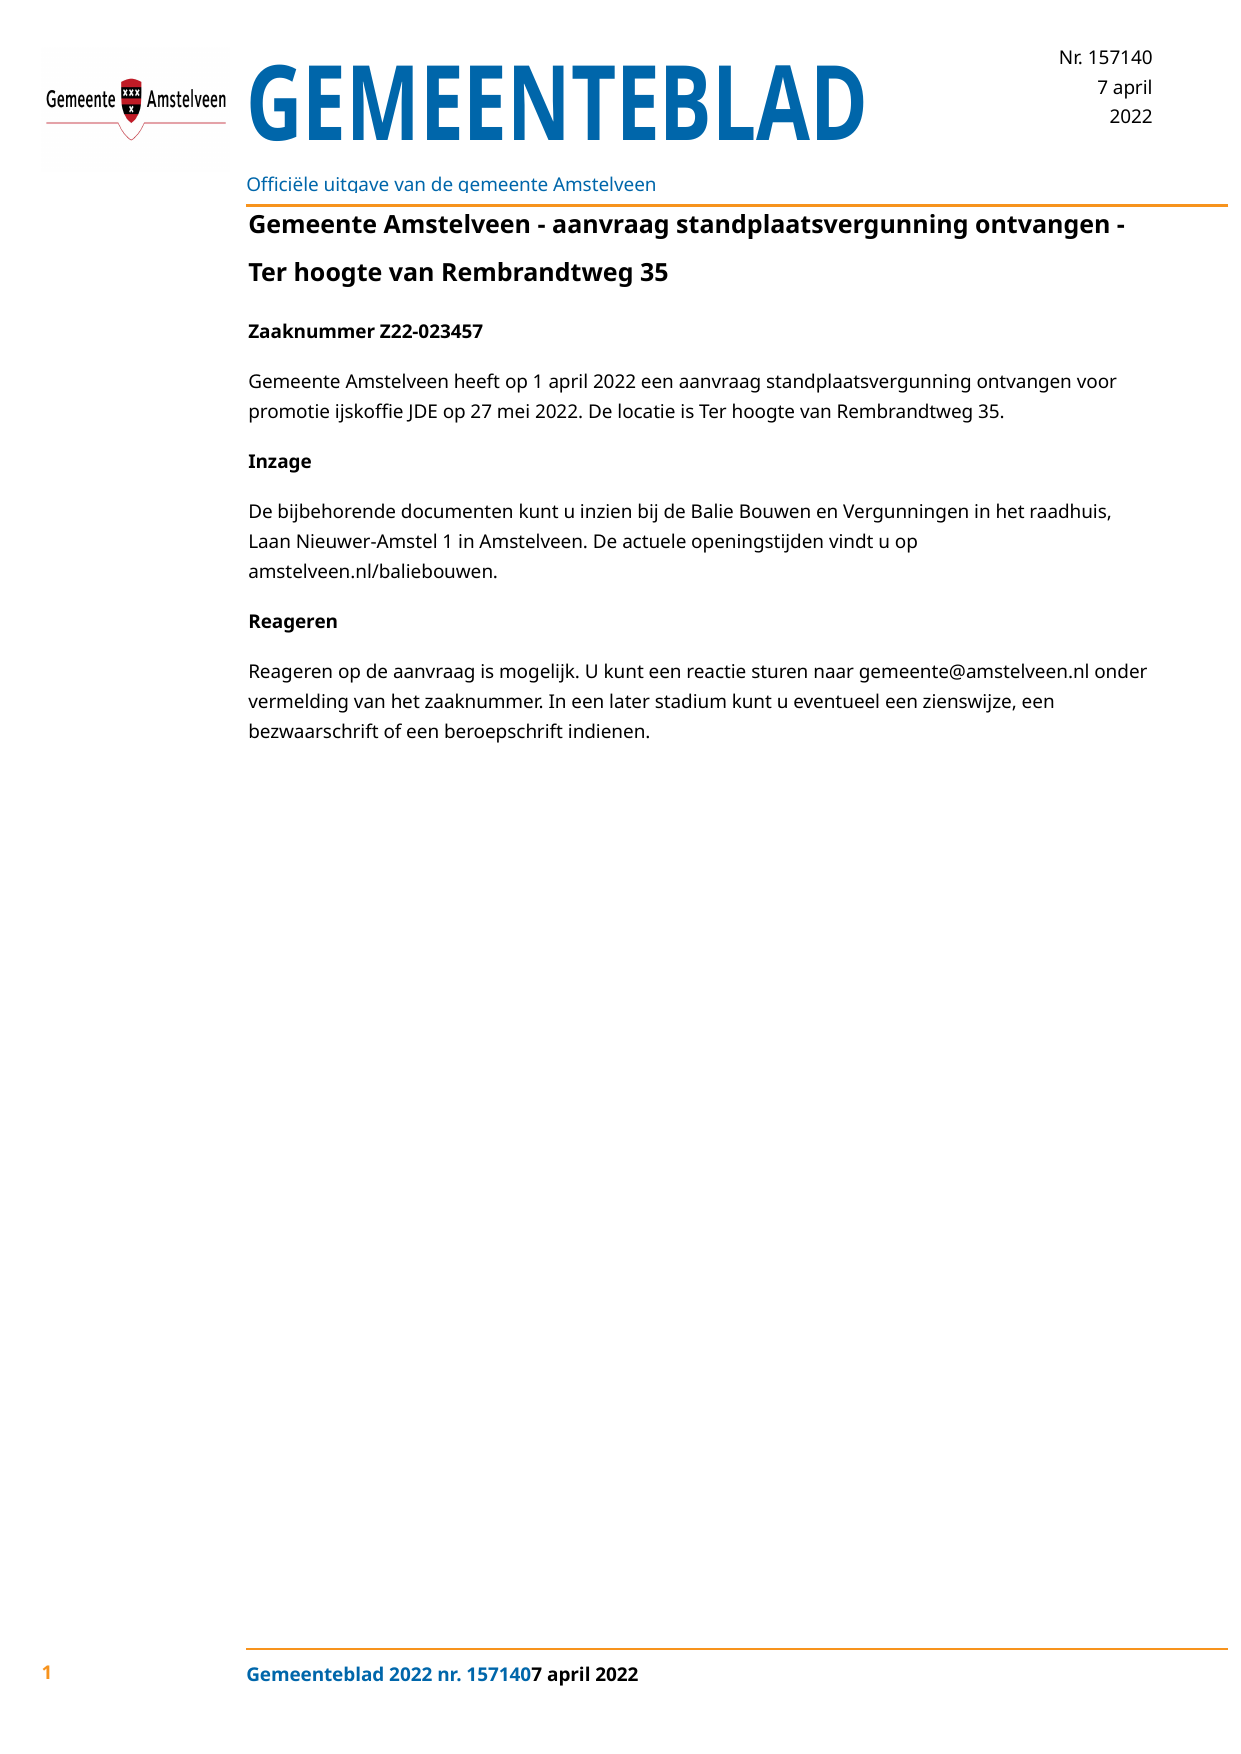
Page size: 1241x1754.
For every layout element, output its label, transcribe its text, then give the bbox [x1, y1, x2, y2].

text Inzage [248, 448, 1152, 474]
picture [41, 47, 231, 172]
text Reageren [248, 608, 1152, 634]
text Gemeente Amstelveen - aanvraag standplaatsvergunning ontvangen - Ter hoogte van Rembrandtweg 35 [248, 207, 1152, 288]
text Gemeente Amstelveen heeft op 1 april 2022 een aanvraag standplaatsvergunning ontvangen voor promotie ijskoffie JDE op 27 mei 2022. De locatie is Ter hoogte van Rembrandtweg 35. [248, 368, 1152, 424]
text De bijbehorende documenten kunt u inzien bij de Balie Bouwen en Vergunningen in het raadhuis, Laan Nieuwer-Amstel 1 in Amstelveen. De actuele openingstijden vindt u op amstelveen.nl/baliebouwen. [248, 499, 1152, 584]
text Zaaknummer Z22-023457 [248, 318, 1152, 344]
text Reageren op de aanvraag is mogelijk. U kunt een reactie sturen naar gemeente@amstelveen.nl onder vermelding van het zaaknummer. In een later stadium kunt u eventueel een zienswijze, een bezwaarschrift of een beroepschrift indienen. [248, 659, 1152, 744]
